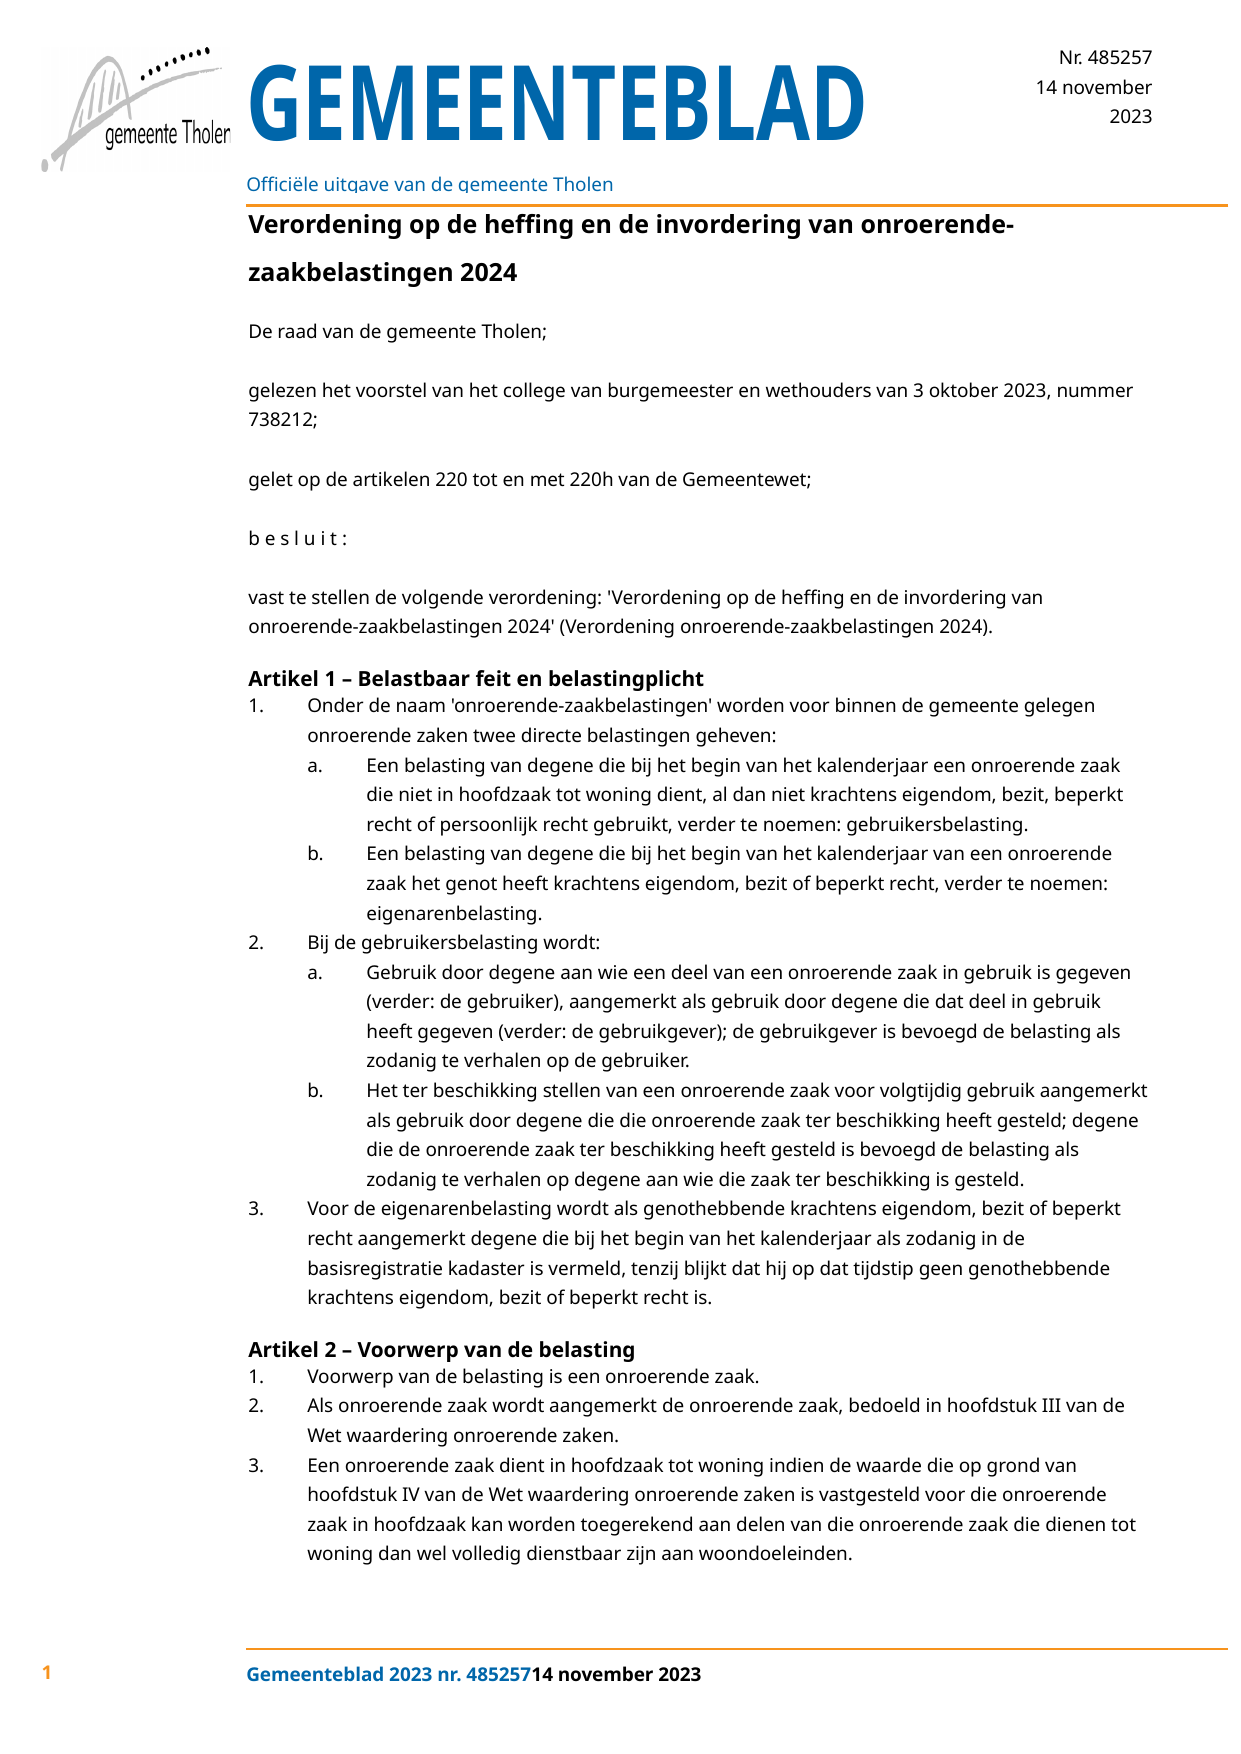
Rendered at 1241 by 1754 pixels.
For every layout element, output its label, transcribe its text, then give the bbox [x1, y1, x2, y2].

text De raad van de gemeente Tholen; [248, 318, 1152, 344]
picture [41, 47, 231, 172]
text Artikel 2 – Voorwerp van de belasting [248, 1335, 1152, 1363]
list Een belasting van degene die bij het begin van het kalenderjaar van een onroerende zaak het genot heeft krachtens eigendom, bezit of beperkt recht, verder te noemen: eigenarenbelasting. [307, 841, 1152, 925]
list Een onroerende zaak dient in hoofdzaak tot woning indien de waarde die op grond van hoofdstuk IV van de Wet waardering onroerende zaken is vastgesteld voor die onroerende zaak in hoofdzaak kan worden toegerekend aan delen van die onroerende zaak die dienen tot woning dan wel volledig dienstbaar zijn aan woondoeleinden. [248, 1452, 1152, 1566]
text Verordening op de heffing en de invordering van onroerende-zaakbelastingen 2024 [248, 207, 1152, 288]
text Artikel 1 – Belastbaar feit en belastingplicht [248, 664, 1152, 693]
text vast te stellen de volgende verordening: 'Verordening op de heffing en de invordering van onroerende-zaakbelastingen 2024' (Verordening onroerende-zaakbelastingen 2024). [248, 584, 1152, 639]
list Onder de naam 'onroerende-zaakbelastingen' worden voor binnen de gemeente gelegen onroerende zaken twee directe belastingen geheven: [248, 693, 1152, 748]
text gelezen het voorstel van het college van burgemeester en wethouders van 3 oktober 2023, nummer 738212; [248, 377, 1152, 432]
list Gebruik door degene aan wie een deel van een onroerende zaak in gebruik is gegeven (verder: de gebruiker), aangemerkt als gebruik door degene die dat deel in gebruik heeft gegeven (verder: de gebruikgever); de gebruikgever is bevoegd de belasting als zodanig te verhalen op de gebruiker. [307, 959, 1152, 1073]
text b e s l u i t : [248, 525, 1152, 551]
text gelet op de artikelen 220 tot en met 220h van de Gemeentewet; [248, 466, 1152, 492]
list Voorwerp van de belasting is een onroerende zaak. [248, 1363, 1152, 1389]
list Een belasting van degene die bij het begin van het kalenderjaar een onroerende zaak die niet in hoofdzaak tot woning dient, al dan niet krachtens eigendom, bezit, beperkt recht of persoonlijk recht gebruikt, verder te noemen: gebruikersbelasting. [307, 752, 1152, 837]
list Voor de eigenarenbelasting wordt als genothebbende krachtens eigendom, bezit of beperkt recht aangemerkt degene die bij het begin van het kalenderjaar als zodanig in de basisregistratie kadaster is vermeld, tenzij blijkt dat hij op dat tijdstip geen genothebbende krachtens eigendom, bezit of beperkt recht is. [248, 1196, 1152, 1310]
list Bij de gebruikersbelasting wordt: [248, 929, 1152, 955]
list Als onroerende zaak wordt aangemerkt de onroerende zaak, bedoeld in hoofdstuk III van de Wet waardering onroerende zaken. [248, 1393, 1152, 1448]
list Het ter beschikking stellen van een onroerende zaak voor volgtijdig gebruik aangemerkt als gebruik door degene die die onroerende zaak ter beschikking heeft gesteld; degene die de onroerende zaak ter beschikking heeft gesteld is bevoegd de belasting als zodanig te verhalen op degene aan wie die zaak ter beschikking is gesteld. [307, 1077, 1152, 1192]
